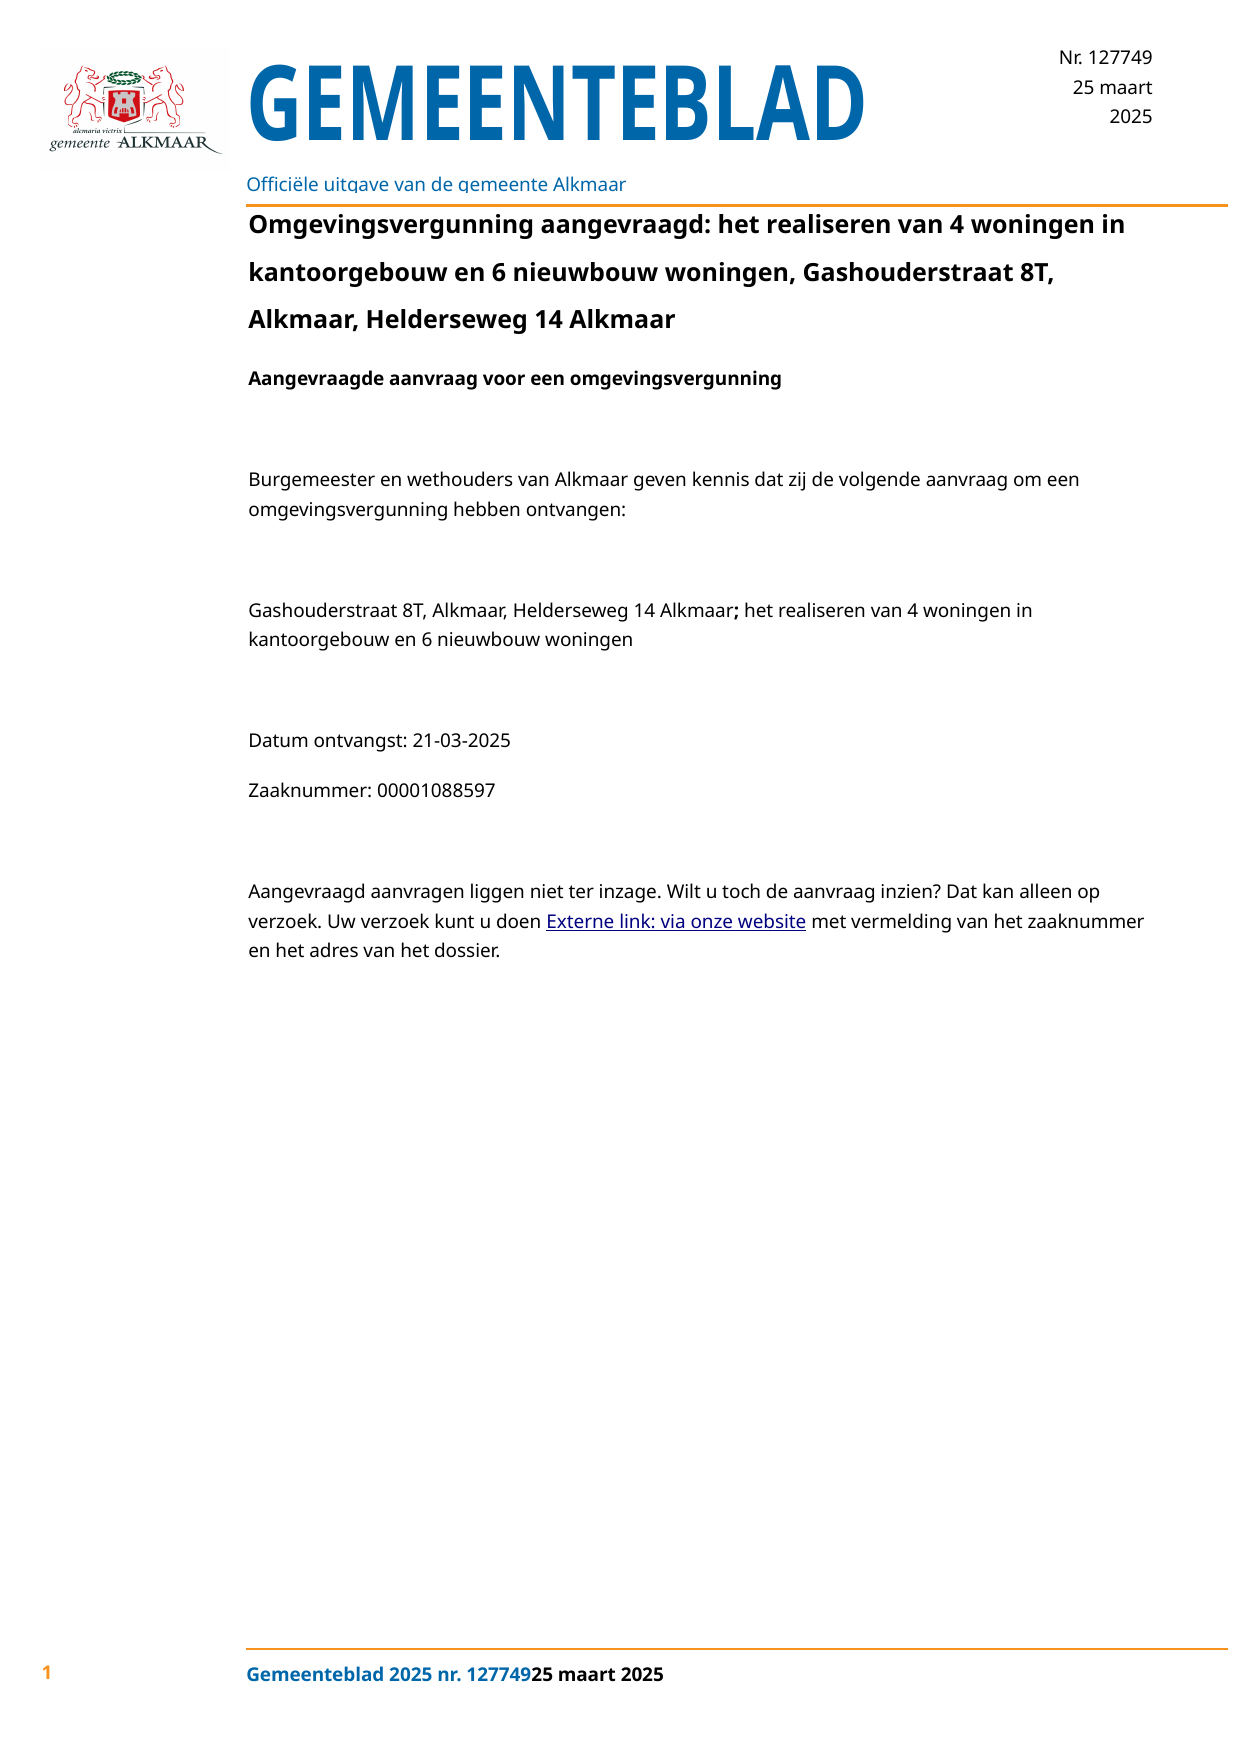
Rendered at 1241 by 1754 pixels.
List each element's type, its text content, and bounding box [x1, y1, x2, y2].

text Zaaknummer: 00001088597 [248, 778, 1152, 803]
text Datum ontvangst: 21-03-2025 [248, 727, 1152, 753]
text Omgevingsvergunning aangevraagd: het realiseren van 4 woningen in kantoorgebouw en 6 nieuwbouw woningen, Gashouderstraat 8T, Alkmaar, Helderseweg 14 Alkmaar [248, 207, 1152, 336]
text Aangevraagde aanvraag voor een omgevingsvergunning [248, 366, 1152, 391]
text Gashouderstraat 8T, Alkmaar, Helderseweg 14 Alkmaar; het realiseren van 4 woningen in kantoorgebouw en 6 nieuwbouw woningen [248, 597, 1152, 652]
text Burgemeester en wethouders van Alkmaar geven kennis dat zij de volgende aanvraag om een omgevingsvergunning hebben ontvangen: [248, 466, 1152, 522]
picture [41, 47, 231, 172]
text Aangevraagd aanvragen liggen niet ter inzage. Wilt u toch de aanvraag inzien? Dat kan alleen op verzoek. Uw verzoek kunt u doen Externe link: via onze website met vermelding van het zaaknummer en het adres van het dossier. [248, 878, 1152, 963]
